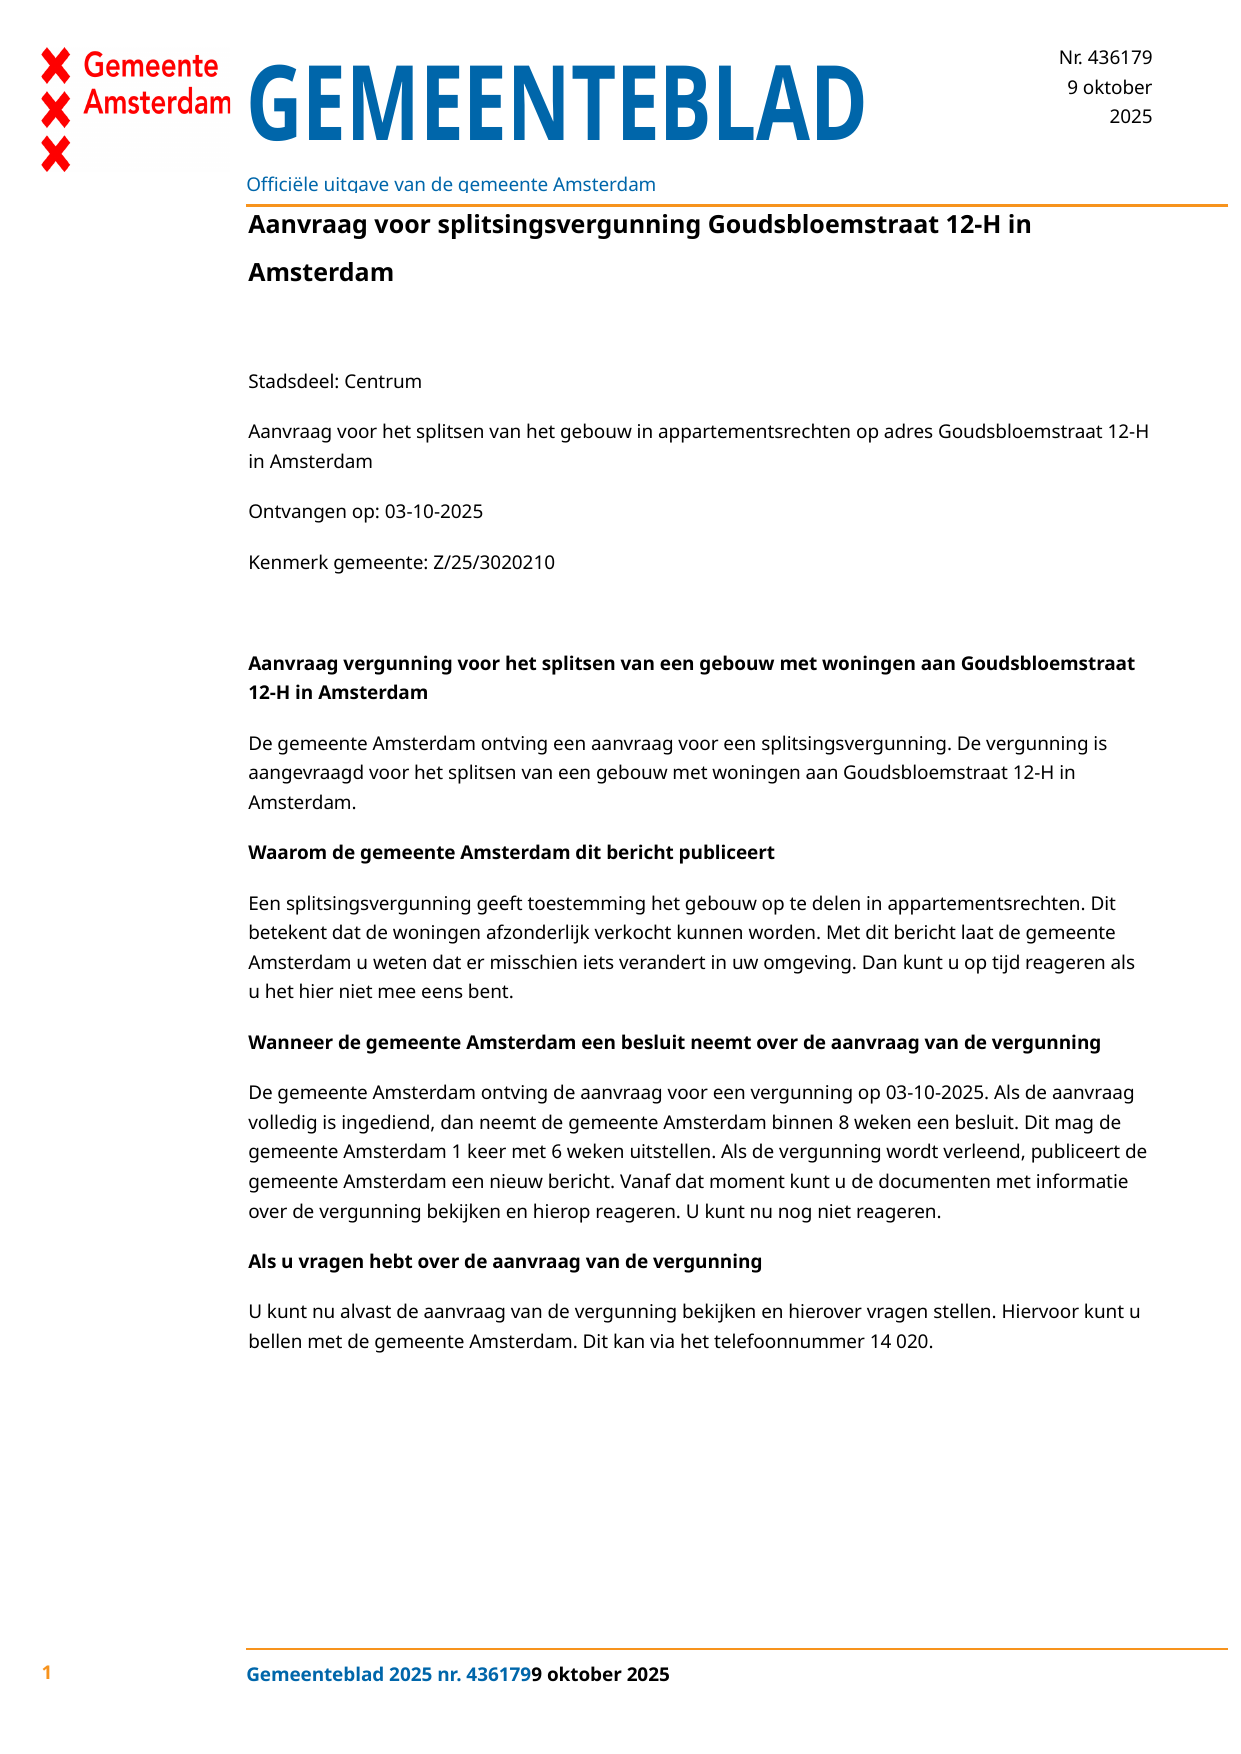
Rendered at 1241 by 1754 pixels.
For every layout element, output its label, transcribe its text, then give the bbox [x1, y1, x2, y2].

text Ontvangen op: 03-10-2025 [248, 499, 1152, 524]
text Aanvraag voor het splitsen van het gebouw in appartementsrechten op adres Goudsbloemstraat 12-H in Amsterdam [248, 419, 1152, 474]
text Kenmerk gemeente: Z/25/3020210 [248, 549, 1152, 575]
text Wanneer de gemeente Amsterdam een besluit neemt over de aanvraag van de vergunning [248, 1029, 1152, 1055]
text De gemeente Amsterdam ontving de aanvraag voor een vergunning op 03-10-2025. Als de aanvraag volledig is ingediend, dan neemt de gemeente Amsterdam binnen 8 weken een besluit. Dit mag de gemeente Amsterdam 1 keer met 6 weken uitstellen. Als de vergunning wordt verleend, publiceert de gemeente Amsterdam een nieuw bericht. Vanaf dat moment kunt u de documenten met informatie over de vergunning bekijken en hierop reageren. U kunt nu nog niet reageren. [248, 1079, 1152, 1224]
text U kunt nu alvast de aanvraag van de vergunning bekijken en hierover vragen stellen. Hiervoor kunt u bellen met de gemeente Amsterdam. Dit kan via het telefoonnummer 14 020. [248, 1299, 1152, 1354]
text De gemeente Amsterdam ontving een aanvraag voor een splitsingsvergunning. De vergunning is aangevraagd voor het splitsen van een gebouw met woningen aan Goudsbloemstraat 12-H in Amsterdam. [248, 730, 1152, 815]
picture [41, 47, 231, 172]
text Een splitsingsvergunning geeft toestemming het gebouw op te delen in appartementsrechten. Dit betekent dat de woningen afzonderlijk verkocht kunnen worden. Met dit bericht laat de gemeente Amsterdam u weten dat er misschien iets verandert in uw omgeving. Dan kunt u op tijd reageren als u het hier niet mee eens bent. [248, 890, 1152, 1004]
text Waarom de gemeente Amsterdam dit bericht publiceert [248, 839, 1152, 865]
text Aanvraag voor splitsingsvergunning Goudsbloemstraat 12-H in Amsterdam [248, 207, 1152, 288]
text Als u vragen hebt over de aanvraag van de vergunning [248, 1248, 1152, 1274]
text Aanvraag vergunning voor het splitsen van een gebouw met woningen aan Goudsbloemstraat 12-H in Amsterdam [248, 650, 1152, 705]
text Stadsdeel: Centrum [248, 368, 1152, 394]
